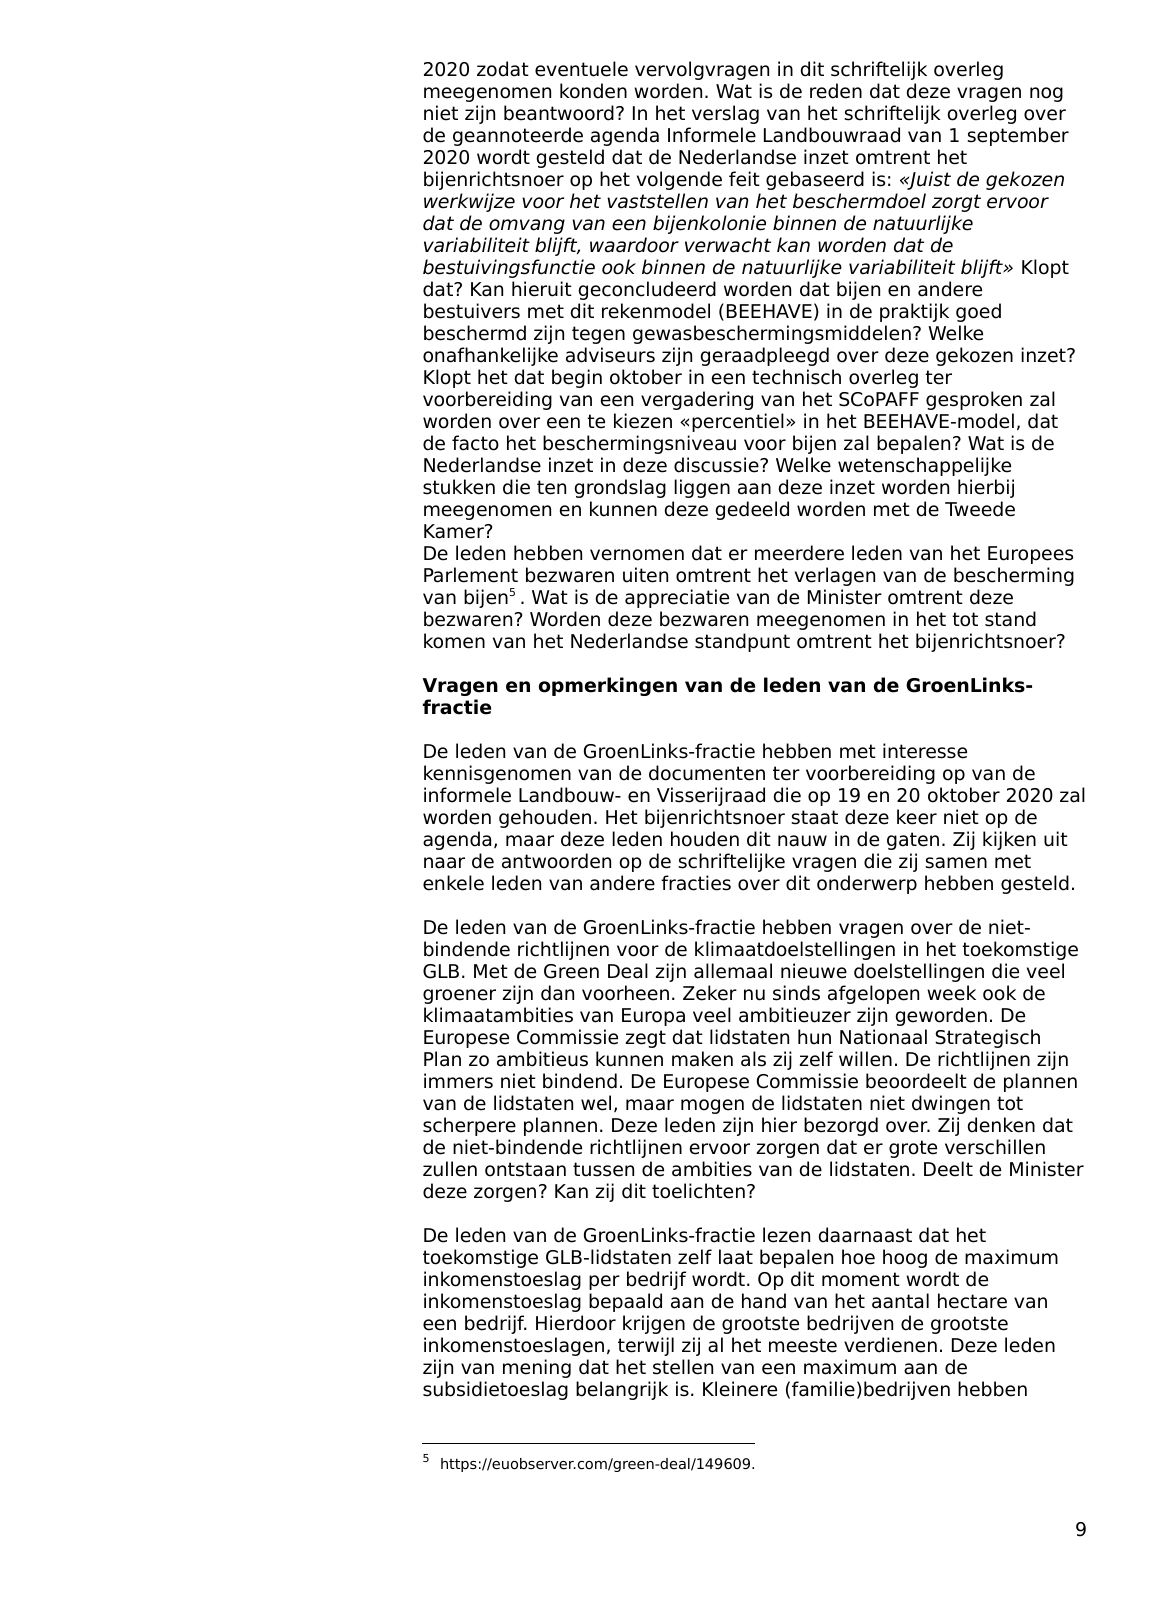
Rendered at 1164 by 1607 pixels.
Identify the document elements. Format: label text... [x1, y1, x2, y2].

text https://euobserver.com/green-deal/149609. [422, 1452, 1087, 1474]
text De leden van de GroenLinks-fractie hebben vragen over de niet-bindende richtlijnen voor de klimaatdoelstellingen in het toekomstige GLB. Met de Green Deal zijn allemaal nieuwe doelstellingen die veel groener zijn dan voorheen. Zeker nu sinds afgelopen week ook de klimaatambities van Europa veel ambitieuzer zijn geworden. De Europese Commissie zegt dat lidstaten hun Nationaal Strategisch Plan zo ambitieus kunnen maken als zij zelf willen. De richtlijnen zijn immers niet bindend. De Europese Commissie beoordeelt de plannen van de lidstaten wel, maar mogen de lidstaten niet dwingen tot scherpere plannen. Deze leden zijn hier bezorgd over. Zij denken dat de niet-bindende richtlijnen ervoor zorgen dat er grote verschillen zullen ontstaan tussen de ambities van de lidstaten. Deelt de Minister deze zorgen? Kan zij dit toelichten? [422, 917, 1087, 1203]
text De leden van de GroenLinks-fractie hebben met interesse kennisgenomen van de documenten ter voorbereiding op van de informele Landbouw- en Visserijraad die op 19 en 20 oktober 2020 zal worden gehouden. Het bijenrichtsnoer staat deze keer niet op de agenda, maar deze leden houden dit nauw in de gaten. Zij kijken uit naar de antwoorden op de schriftelijke vragen die zij samen met enkele leden van andere fracties over dit onderwerp hebben gesteld. [422, 741, 1087, 895]
text 2020 zodat eventuele vervolgvragen in dit schriftelijk overleg meegenomen konden worden. Wat is de reden dat deze vragen nog niet zijn beantwoord? In het verslag van het schriftelijk overleg over de geannoteerde agenda Informele Landbouwraad van 1 september 2020 wordt gesteld dat de Nederlandse inzet omtrent het bijenrichtsnoer op het volgende feit gebaseerd is: «Juist de gekozen werkwijze voor het vaststellen van het beschermdoel zorgt ervoor dat de omvang van een bijenkolonie binnen de natuurlijke variabiliteit blijft, waardoor verwacht kan worden dat de bestuivingsfunctie ook binnen de natuurlijke variabiliteit blijft» Klopt dat? Kan hieruit geconcludeerd worden dat bijen en andere bestuivers met dit rekenmodel (BEEHAVE) in de praktijk goed beschermd zijn tegen gewasbeschermingsmiddelen? Welke onafhankelijke adviseurs zijn geraadpleegd over deze gekozen inzet? [422, 59, 1087, 367]
subtitle Vragen en opmerkingen van de leden van de GroenLinks-fractie [422, 675, 1087, 719]
text De leden hebben vernomen dat er meerdere leden van het Europees Parlement bezwaren uiten omtrent het verlagen van de bescherming van bijen. Wat is de appreciatie van de Minister omtrent deze bezwaren? Worden deze bezwaren meegenomen in het tot stand komen van het Nederlandse standpunt omtrent het bijenrichtsnoer? [422, 543, 1087, 652]
text Klopt het dat begin oktober in een technisch overleg ter voorbereiding van een vergadering van het SCoPAFF gesproken zal worden over een te kiezen «percentiel» in het BEEHAVE-model, dat de facto het beschermingsniveau voor bijen zal bepalen? Wat is de Nederlandse inzet in deze discussie? Welke wetenschappelijke stukken die ten grondslag liggen aan deze inzet worden hierbij meegenomen en kunnen deze gedeeld worden met de Tweede Kamer? [422, 367, 1087, 543]
text De leden van de GroenLinks-fractie lezen daarnaast dat het toekomstige GLB-lidstaten zelf laat bepalen hoe hoog de maximum inkomenstoeslag per bedrijf wordt. Op dit moment wordt de inkomenstoeslag bepaald aan de hand van het aantal hectare van een bedrijf. Hierdoor krijgen de grootste bedrijven de grootste inkomenstoeslagen, terwijl zij al het meeste verdienen. Deze leden zijn van mening dat het stellen van een maximum aan de subsidietoeslag belangrijk is. Kleinere (familie)bedrijven hebben [422, 1225, 1087, 1401]
